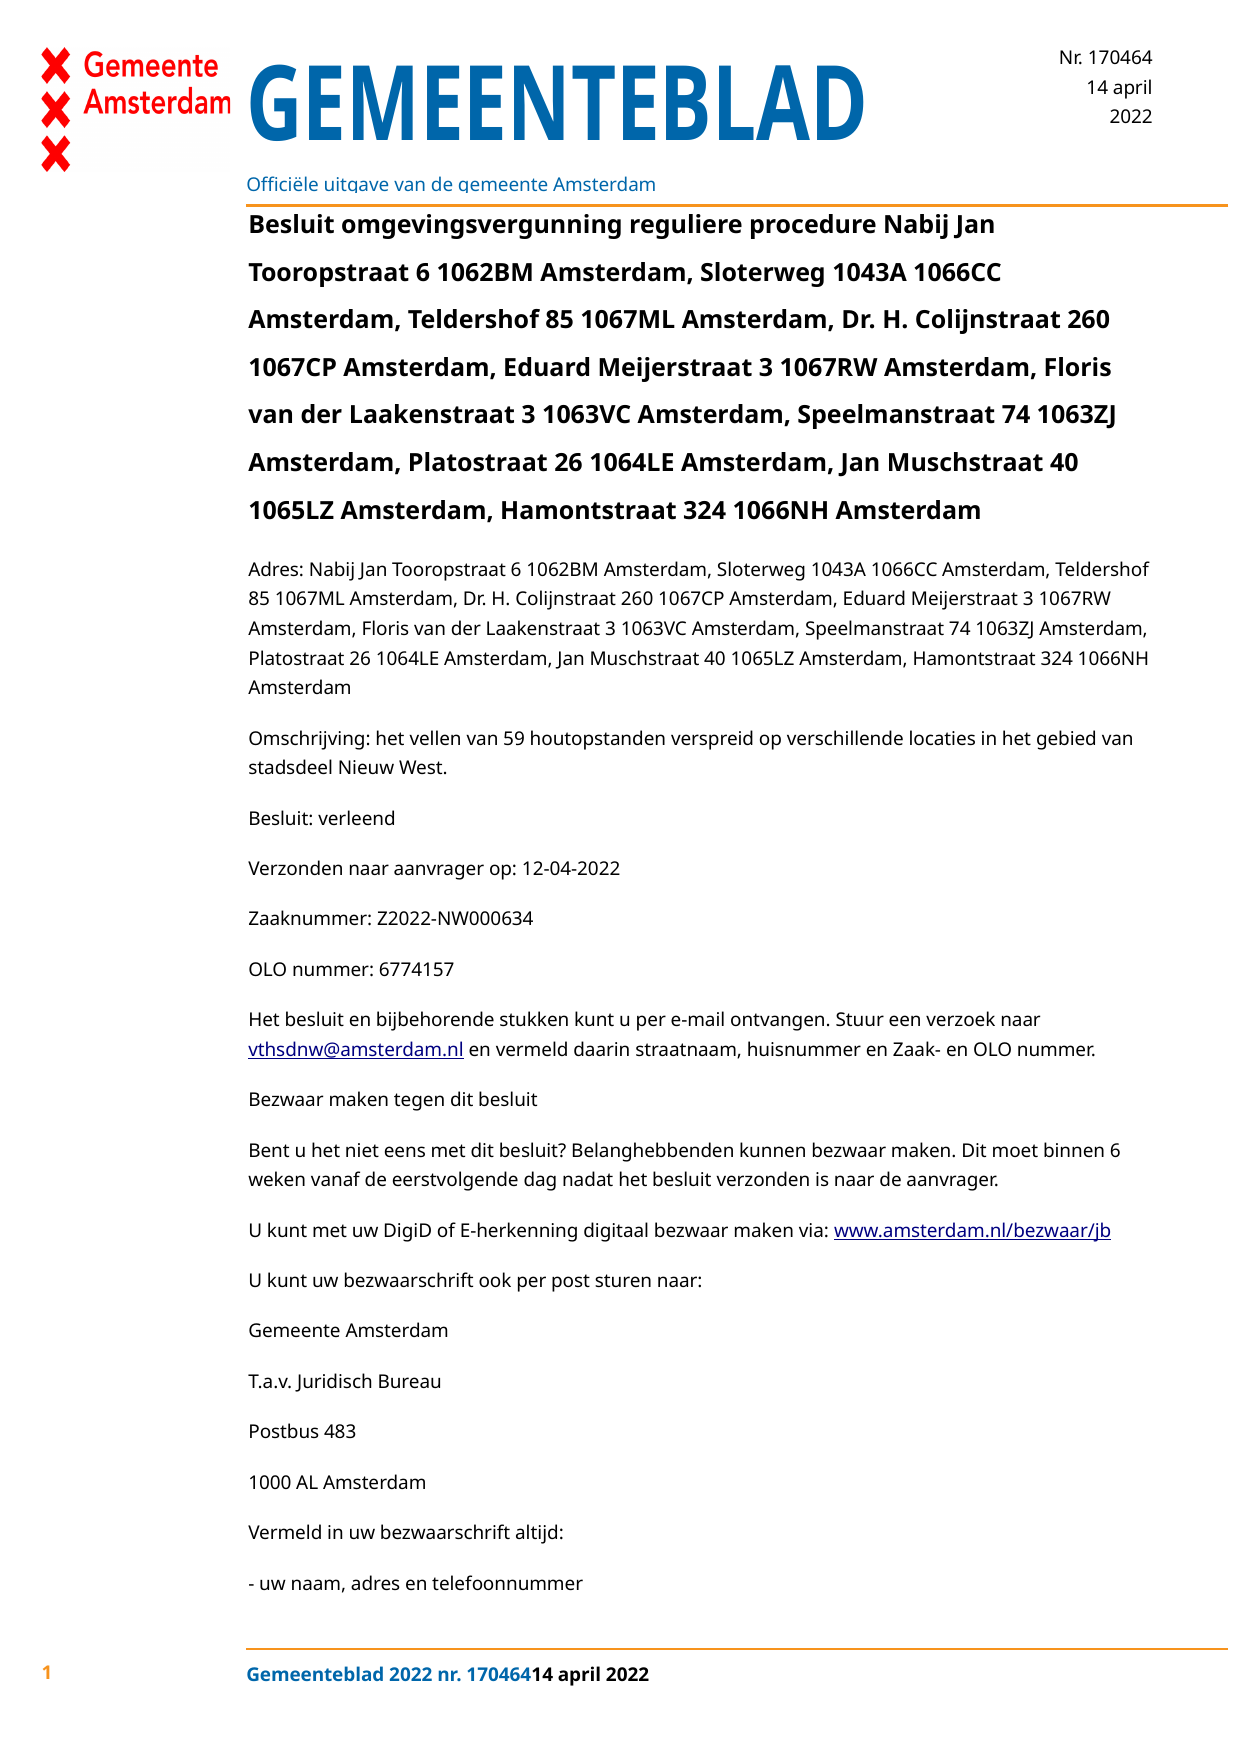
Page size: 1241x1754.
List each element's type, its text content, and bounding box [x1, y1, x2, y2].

text Bezwaar maken tegen dit besluit [248, 1086, 1152, 1112]
text Omschrijving: het vellen van 59 houtopstanden verspreid op verschillende locaties in het gebied van stadsdeel Nieuw West. [248, 725, 1152, 780]
text Besluit omgevingsvergunning reguliere procedure Nabij Jan Tooropstraat 6 1062BM Amsterdam, Sloterweg 1043A 1066CC Amsterdam, Teldershof 85 1067ML Amsterdam, Dr. H. Colijnstraat 260 1067CP Amsterdam, Eduard Meijerstraat 3 1067RW Amsterdam, Floris van der Laakenstraat 3 1063VC Amsterdam, Speelmanstraat 74 1063ZJ Amsterdam, Platostraat 26 1064LE Amsterdam, Jan Muschstraat 40 1065LZ Amsterdam, Hamontstraat 324 1066NH Amsterdam [248, 207, 1152, 526]
text U kunt uw bezwaarschrift ook per post sturen naar: [248, 1267, 1152, 1293]
text - uw naam, adres en telefoonnummer [248, 1570, 1152, 1595]
text Gemeente Amsterdam [248, 1318, 1152, 1343]
text Bent u het niet eens met dit besluit? Belanghebbenden kunnen bezwaar maken. Dit moet binnen 6 weken vanaf de eerstvolgende dag nadat het besluit verzonden is naar de aanvrager. [248, 1137, 1152, 1192]
text T.a.v. Juridisch Bureau [248, 1368, 1152, 1394]
text 1000 AL Amsterdam [248, 1469, 1152, 1494]
text Zaaknummer: Z2022-NW000634 [248, 906, 1152, 931]
text Adres: Nabij Jan Tooropstraat 6 1062BM Amsterdam, Sloterweg 1043A 1066CC Amsterdam, Teldershof 85 1067ML Amsterdam, Dr. H. Colijnstraat 260 1067CP Amsterdam, Eduard Meijerstraat 3 1067RW Amsterdam, Floris van der Laakenstraat 3 1063VC Amsterdam, Speelmanstraat 74 1063ZJ Amsterdam, Platostraat 26 1064LE Amsterdam, Jan Muschstraat 40 1065LZ Amsterdam, Hamontstraat 324 1066NH Amsterdam [248, 556, 1152, 700]
text Het besluit en bijbehorende stukken kunt u per e-mail ontvangen. Stuur een verzoek naar vthsdnw@amsterdam.nl en vermeld daarin straatnaam, huisnummer en Zaak- en OLO nummer. [248, 1006, 1152, 1062]
picture [41, 47, 231, 172]
text U kunt met uw DigiD of E-herkenning digitaal bezwaar maken via: www.amsterdam.nl/bezwaar/jb [248, 1217, 1152, 1242]
text Vermeld in uw bezwaarschrift altijd: [248, 1519, 1152, 1545]
text Verzonden naar aanvrager op: 12-04-2022 [248, 855, 1152, 881]
text Besluit: verleend [248, 805, 1152, 830]
text OLO nummer: 6774157 [248, 956, 1152, 982]
text Postbus 483 [248, 1418, 1152, 1444]
